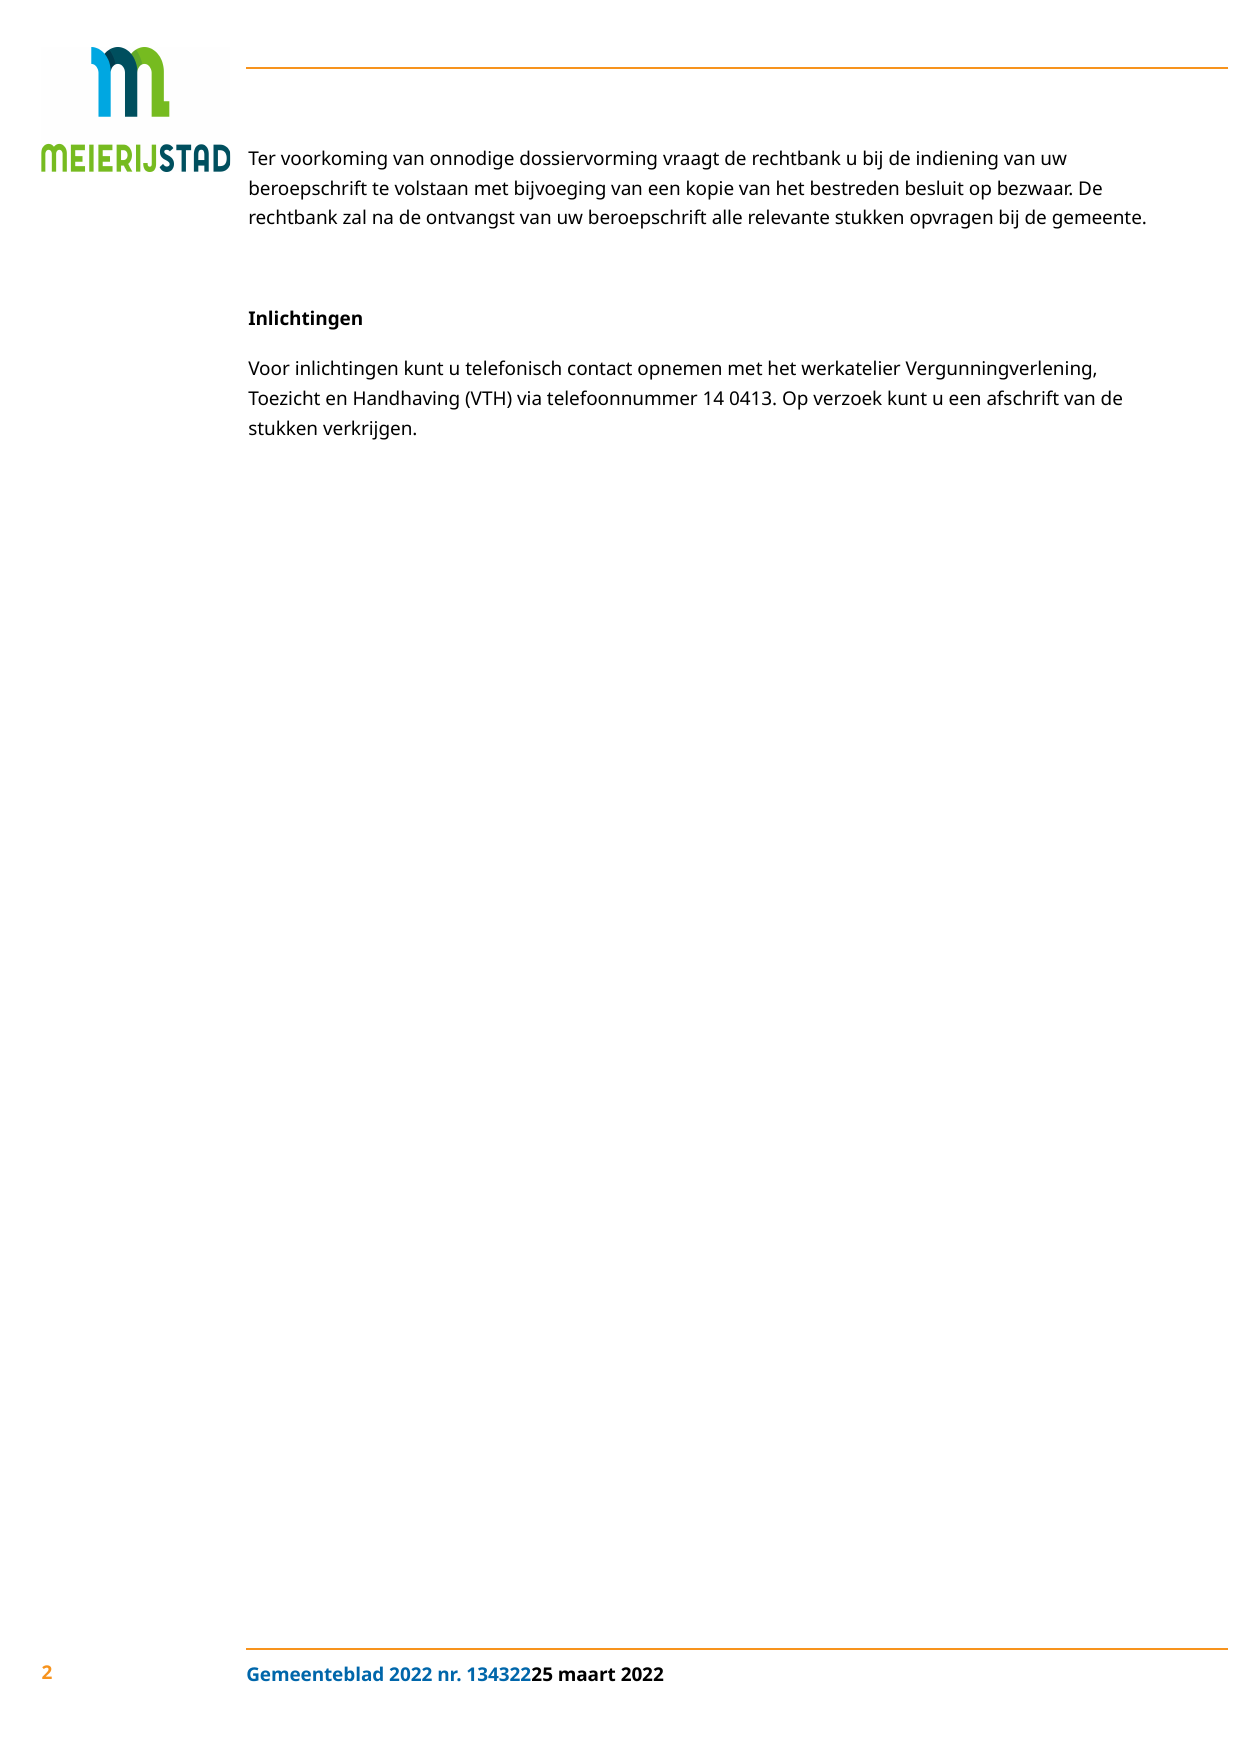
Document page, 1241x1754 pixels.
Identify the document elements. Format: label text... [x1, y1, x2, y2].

text Voor inlichtingen kunt u telefonisch contact opnemen met het werkatelier Vergunningverlening, Toezicht en Handhaving (VTH) via telefoonnummer 14 0413. Op verzoek kunt u een afschrift van de stukken verkrijgen. [248, 356, 1152, 441]
text Ter voorkoming van onnodige dossiervorming vraagt de rechtbank u bij de indiening van uw beroepschrift te volstaan met bijvoeging van een kopie van het bestreden besluit op bezwaar. De rechtbank zal na de ontvangst van uw beroepschrift alle relevante stukken opvragen bij de gemeente. [248, 145, 1152, 230]
text Inlichtingen [248, 305, 1152, 331]
picture [41, 47, 231, 172]
